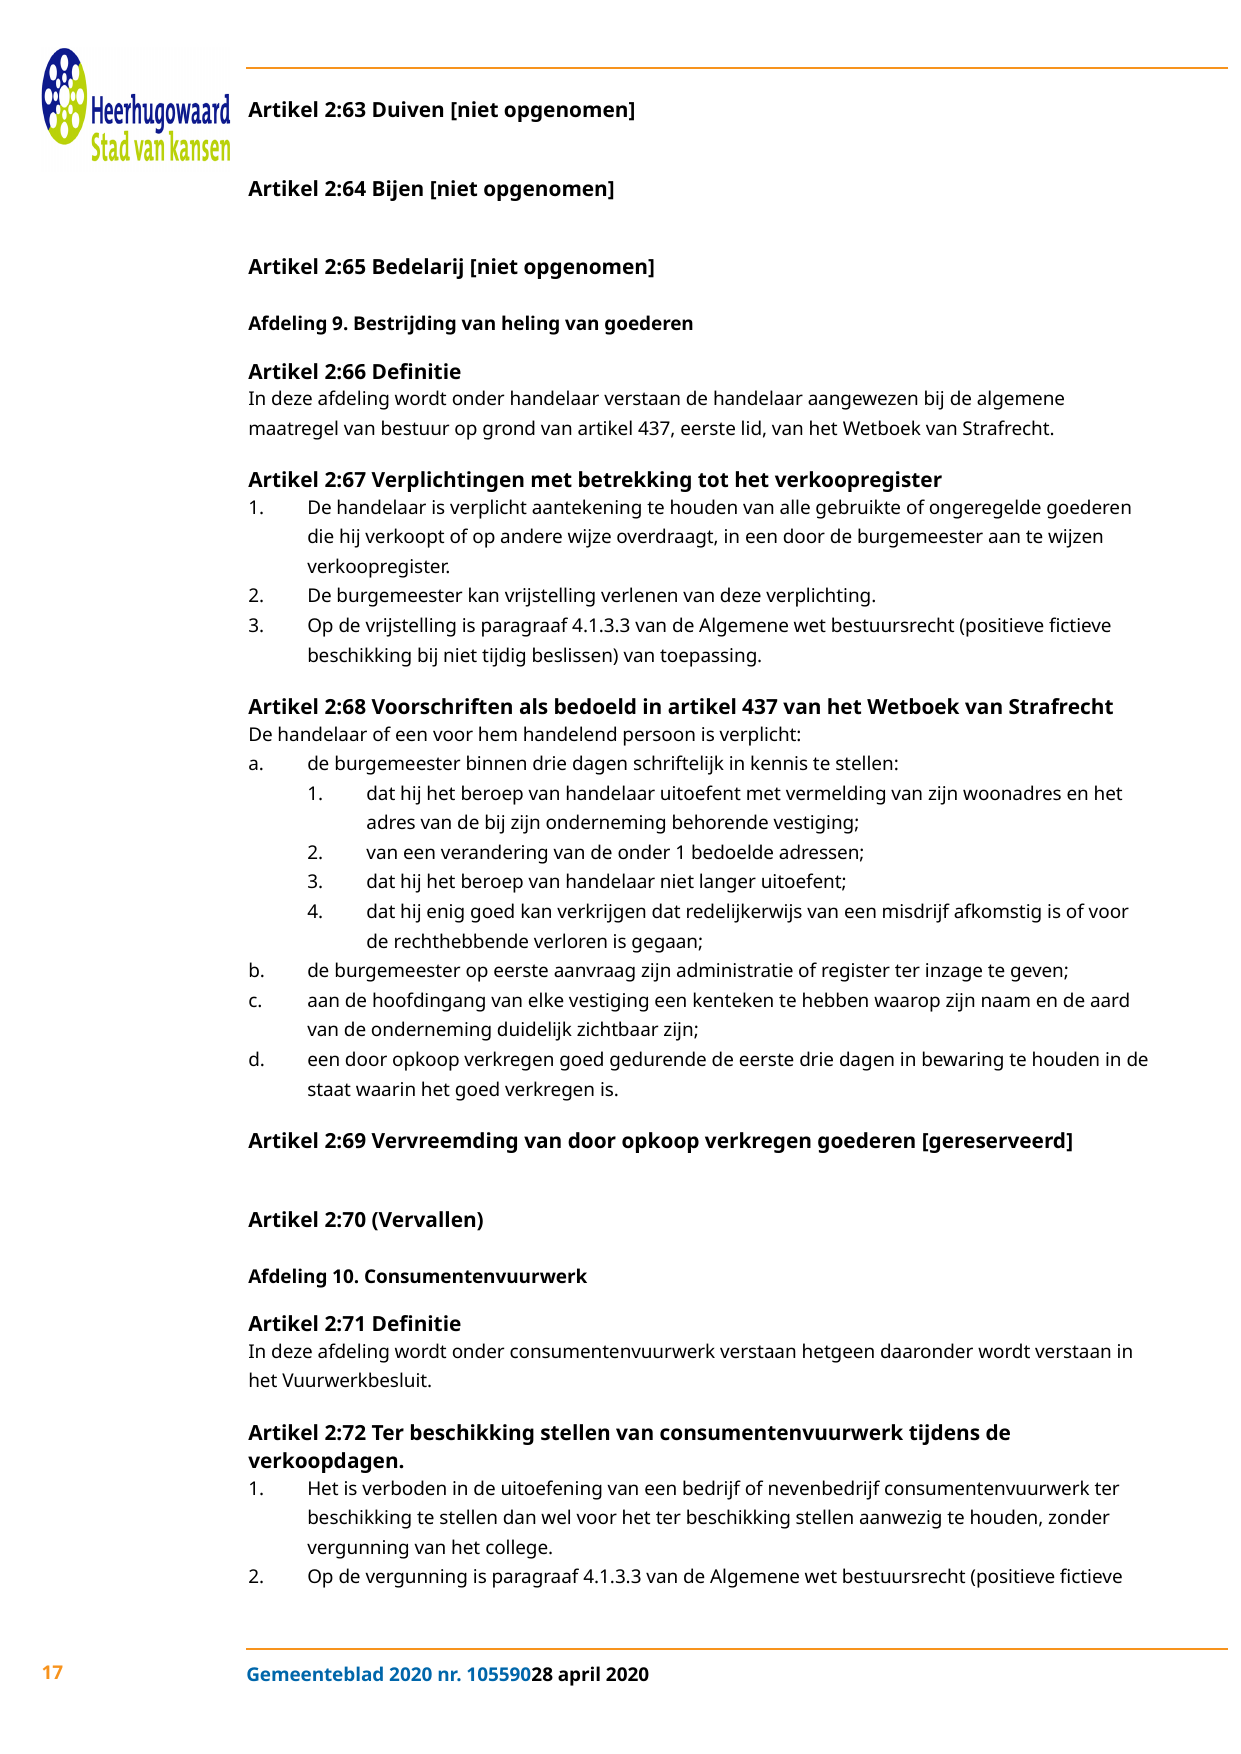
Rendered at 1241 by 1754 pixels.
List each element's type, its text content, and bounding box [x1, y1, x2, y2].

list De burgemeester kan vrijstelling verlenen van deze verplichting. [248, 583, 1152, 608]
text Artikel 2:66 Definitie [248, 357, 1152, 386]
list de burgemeester op eerste aanvraag zijn administratie of register ter inzage te geven; [248, 957, 1152, 983]
text De handelaar of een voor hem handelend persoon is verplicht: [248, 721, 1152, 746]
picture [41, 47, 231, 172]
list aan de hoofdingang van elke vestiging een kenteken te hebben waarop zijn naam en de aard van de onderneming duidelijk zichtbaar zijn; [248, 987, 1152, 1042]
list Het is verboden in de uitoefening van een bedrijf of nevenbedrijf consumentenvuurwerk ter beschikking te stellen dan wel voor het ter beschikking stellen aanwezig te houden, zonder vergunning van het college. [248, 1475, 1152, 1560]
text Afdeling 9. Bestrijding van heling van goederen [248, 311, 1152, 336]
text Artikel 2:65 Bedelarij [niet opgenomen] [248, 252, 1152, 281]
list de burgemeester binnen drie dagen schriftelijk in kennis te stellen: [248, 750, 1152, 776]
text In deze afdeling wordt onder handelaar verstaan de handelaar aangewezen bij de algemene maatregel van bestuur op grond van artikel 437, eerste lid, van het Wetboek van Strafrecht. [248, 386, 1152, 441]
text Artikel 2:69 Vervreemding van door opkoop verkregen goederen [gereserveerd] [248, 1126, 1152, 1154]
list Op de vrijstelling is paragraaf 4.1.3.3 van de Algemene wet bestuursrecht (positieve fictieve beschikking bij niet tijdig beslissen) van toepassing. [248, 612, 1152, 668]
text Artikel 2:68 Voorschriften als bedoeld in artikel 437 van het Wetboek van Strafrecht [248, 692, 1152, 721]
list De handelaar is verplicht aantekening te houden van alle gebruikte of ongeregelde goederen die hij verkoopt of op andere wijze overdraagt, in een door de burgemeester aan te wijzen verkoopregister. [248, 494, 1152, 579]
text Afdeling 10. Consumentenvuurwerk [248, 1263, 1152, 1289]
text Artikel 2:70 (Vervallen) [248, 1205, 1152, 1233]
list Op de vergunning is paragraaf 4.1.3.3 van de Algemene wet bestuursrecht (positieve fictieve [248, 1564, 1152, 1589]
list een door opkoop verkregen goed gedurende de eerste drie dagen in bewaring te houden in de staat waarin het goed verkregen is. [248, 1046, 1152, 1101]
list dat hij enig goed kan verkrijgen dat redelijkerwijs van een misdrijf afkomstig is of voor de rechthebbende verloren is gegaan; [307, 898, 1152, 953]
text Artikel 2:64 Bijen [niet opgenomen] [248, 174, 1152, 202]
list van een verandering van de onder 1 bedoelde adressen; [307, 839, 1152, 865]
list dat hij het beroep van handelaar niet langer uitoefent; [307, 869, 1152, 894]
text Artikel 2:71 Definitie [248, 1309, 1152, 1338]
list dat hij het beroep van handelaar uitoefent met vermelding van zijn woonadres en het adres van de bij zijn onderneming behorende vestiging; [307, 780, 1152, 835]
text Artikel 2:72 Ter beschikking stellen van consumentenvuurwerk tijdens de verkoopdagen. [248, 1418, 1152, 1475]
text In deze afdeling wordt onder consumentenvuurwerk verstaan hetgeen daaronder wordt verstaan in het Vuurwerkbesluit. [248, 1338, 1152, 1393]
text Artikel 2:67 Verplichtingen met betrekking tot het verkoopregister [248, 466, 1152, 494]
text Artikel 2:63 Duiven [niet opgenomen] [248, 95, 1152, 123]
